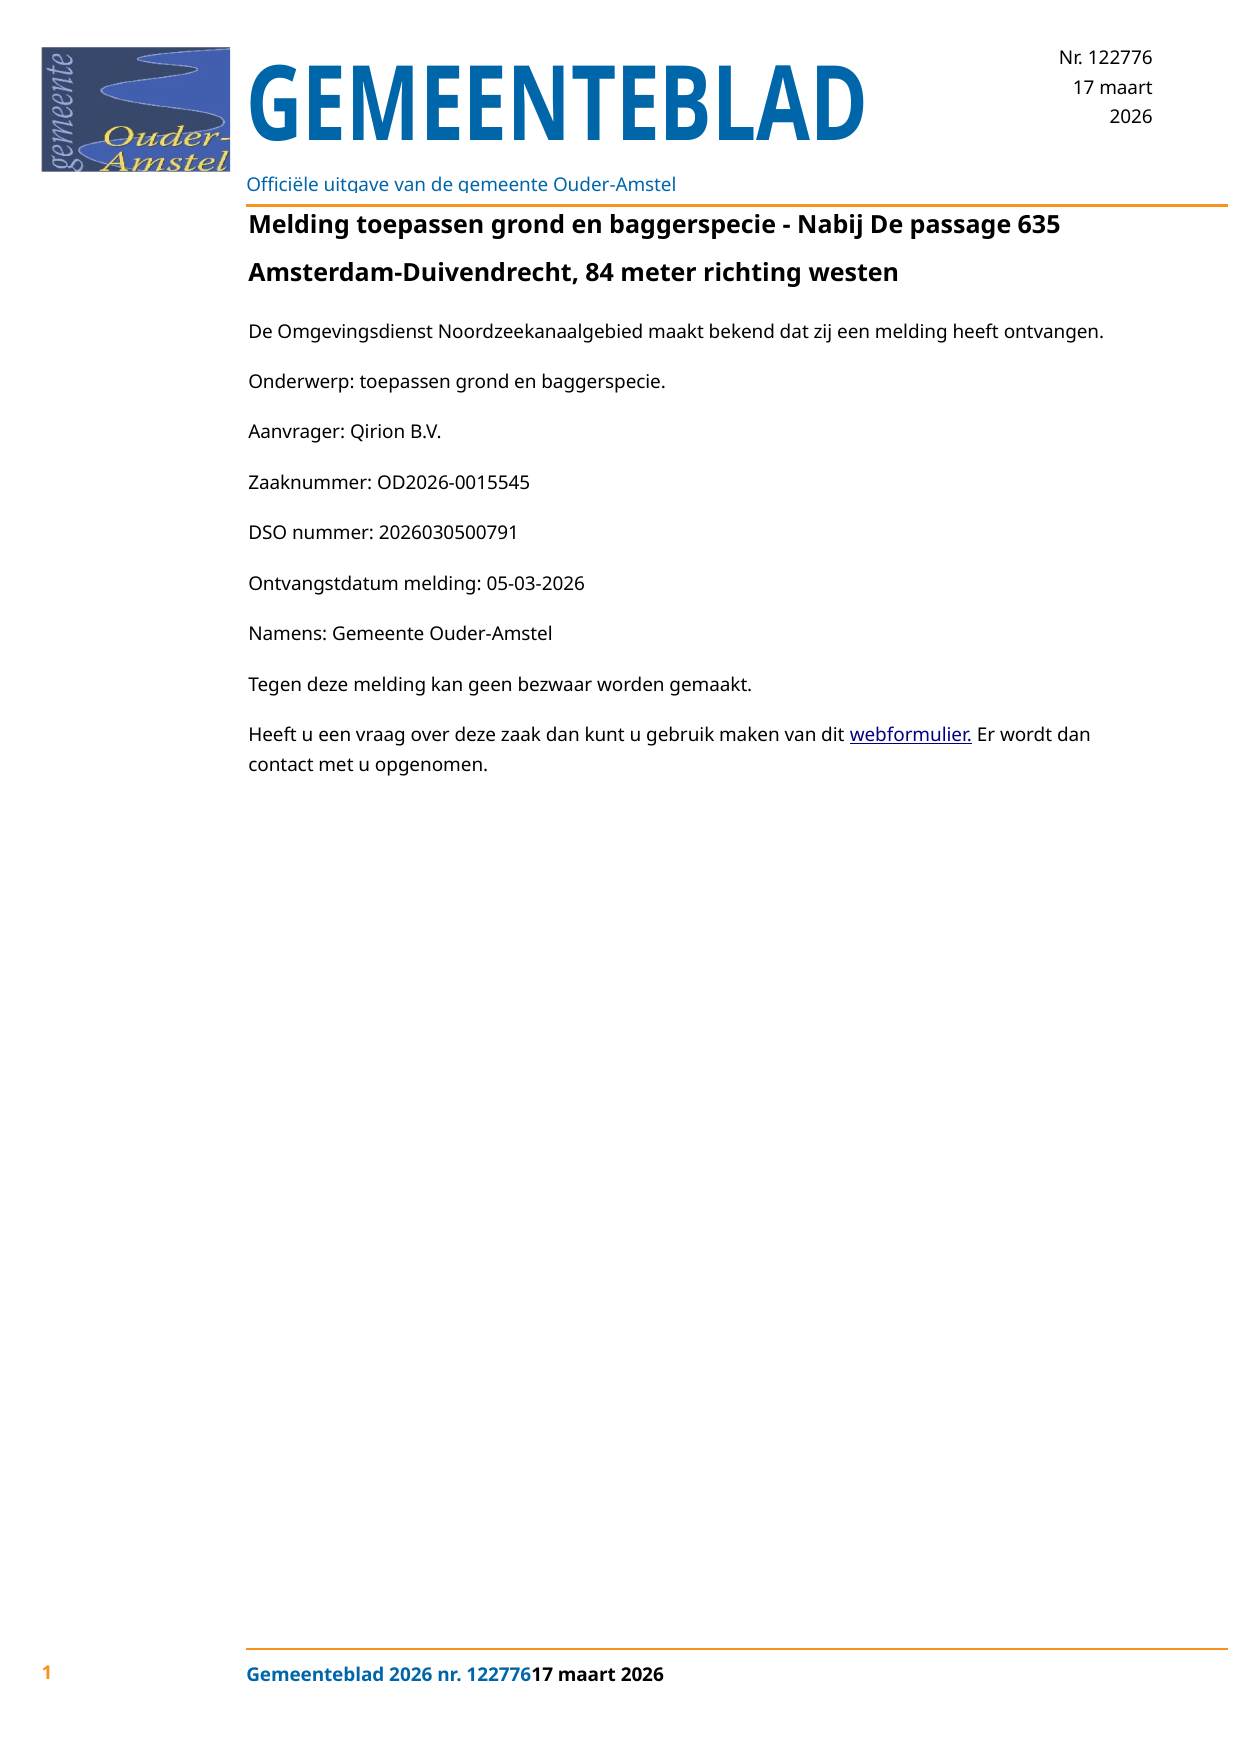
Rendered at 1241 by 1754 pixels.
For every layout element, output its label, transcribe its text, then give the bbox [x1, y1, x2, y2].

picture [41, 47, 231, 172]
text De Omgevingsdienst Noordzeekanaalgebied maakt bekend dat zij een melding heeft ontvangen. [248, 318, 1152, 344]
text Onderwerp: toepassen grond en baggerspecie. [248, 368, 1152, 394]
text DSO nummer: 2026030500791 [248, 519, 1152, 545]
text Heeft u een vraag over deze zaak dan kunt u gebruik maken van dit webformulier. Er wordt dan contact met u opgenomen. [248, 721, 1152, 777]
text Namens: Gemeente Ouder-Amstel [248, 620, 1152, 646]
text Tegen deze melding kan geen bezwaar worden gemaakt. [248, 671, 1152, 697]
text Aanvrager: Qirion B.V. [248, 419, 1152, 444]
text Ontvangstdatum melding: 05-03-2026 [248, 570, 1152, 596]
text Melding toepassen grond en baggerspecie - Nabij De passage 635 Amsterdam-Duivendrecht, 84 meter richting westen [248, 207, 1152, 288]
text Zaaknummer: OD2026-0015545 [248, 469, 1152, 495]
